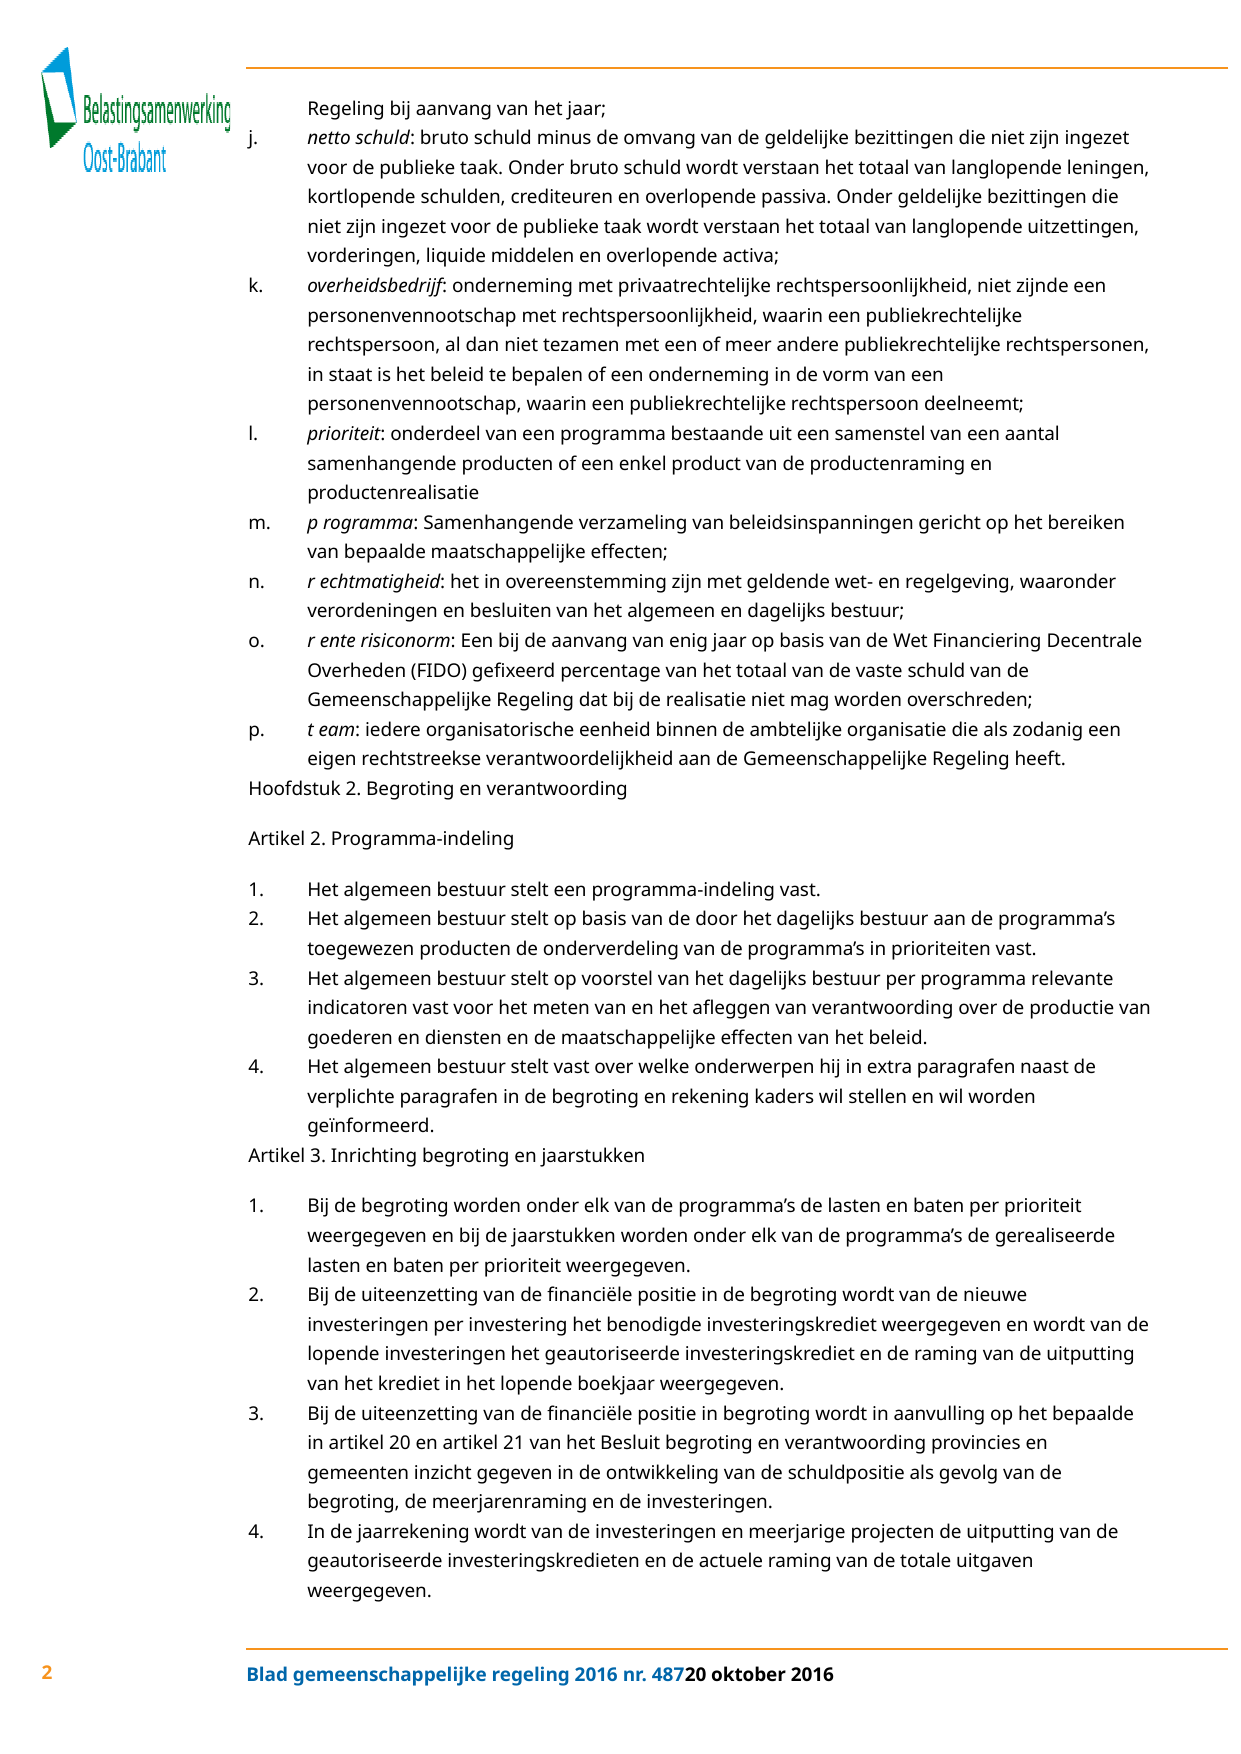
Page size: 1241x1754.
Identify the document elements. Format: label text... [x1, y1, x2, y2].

list overheidsbedrijf: onderneming met privaatrechtelijke rechtspersoonlijkheid, niet zijnde een personenvennootschap met rechtspersoonlijkheid, waarin een publiekrechtelijke rechtspersoon, al dan niet tezamen met een of meer andere publiekrechtelijke rechtspersonen, in staat is het beleid te bepalen of een onderneming in de vorm van een personenvennootschap, waarin een publiekrechtelijke rechtspersoon deelneemt; [248, 272, 1152, 416]
picture [86, 146, 91, 169]
list Bij de begroting worden onder elk van de programma’s de lasten en baten per prioriteit weergegeven en bij de jaarstukken worden onder elk van de programma’s de gerealiseerde lasten en baten per prioriteit weergegeven. [248, 1193, 1152, 1278]
list Het algemeen bestuur stelt vast over welke onderwerpen hij in extra paragrafen naast de verplichte paragrafen in de begroting en rekening kaders wil stellen en wil worden geïnformeerd. [248, 1053, 1152, 1138]
list t eam: iedere organisatorische eenheid binnen de ambtelijke organisatie die als zodanig een eigen rechtstreekse verantwoordelijkheid aan de Gemeenschappelijke Regeling heeft. [248, 716, 1152, 771]
list Regeling bij aanvang van het jaar; [248, 95, 1152, 121]
picture [91, 163, 96, 172]
list Bij de uiteenzetting van de financiële positie in begroting wordt in aanvulling op het bepaalde in artikel 20 en artikel 21 van het Besluit begroting en verantwoording provincies en gemeenten inzicht gegeven in de ontwikkeling van de schuldpositie als gevolg van de begroting, de meerjarenraming en de investeringen. [248, 1400, 1152, 1514]
list Bij de uiteenzetting van de financiële positie in de begroting wordt van de nieuwe investeringen per investering het benodigde investeringskrediet weergegeven en wordt van de lopende investeringen het geautoriseerde investeringskrediet en de raming van de uitputting van het krediet in het lopende boekjaar weergegeven. [248, 1281, 1152, 1396]
list netto schuld: bruto schuld minus de omvang van de geldelijke bezittingen die niet zijn ingezet voor de publieke taak. Onder bruto schuld wordt verstaan het totaal van langlopende leningen, kortlopende schulden, crediteuren en overlopende passiva. Onder geldelijke bezittingen die niet zijn ingezet voor de publieke taak wordt verstaan het totaal van langlopende uitzettingen, vorderingen, liquide middelen en overlopende activa; [248, 124, 1152, 268]
picture [41, 47, 231, 172]
picture [100, 161, 105, 172]
list p rogramma: Samenhangende verzameling van beleidsinspanningen gericht op het bereiken van bepaalde maatschappelijke effecten; [248, 509, 1152, 564]
list r ente risiconorm: Een bij de aanvang van enig jaar op basis van de Wet Financiering Decentrale Overheden (FIDO) gefixeerd percentage van het totaal van de vaste schuld van de Gemeenschappelijke Regeling dat bij de realisatie niet mag worden overschreden; [248, 627, 1152, 712]
list Het algemeen bestuur stelt op voorstel van het dagelijks bestuur per programma relevante indicatoren vast voor het meten van en het afleggen van verantwoording over de productie van goederen en diensten en de maatschappelijke effecten van het beleid. [248, 965, 1152, 1050]
list Het algemeen bestuur stelt een programma-indeling vast. [248, 876, 1152, 902]
list In de jaarrekening wordt van de investeringen en meerjarige projecten de uitputting van de geautoriseerde investeringskredieten en de actuele raming van de totale uitgaven weergegeven. [248, 1518, 1152, 1603]
text Hoofdstuk 2. Begroting en verantwoording [248, 775, 1152, 801]
list r echtmatigheid: het in overeenstemming zijn met geldende wet- en regelgeving, waaronder verordeningen en besluiten van het algemeen en dagelijks bestuur; [248, 568, 1152, 623]
text Artikel 2. Programma-indeling [248, 826, 1152, 851]
picture [129, 155, 134, 172]
text Artikel 3. Inrichting begroting en jaarstukken [248, 1142, 1152, 1168]
list Het algemeen bestuur stelt op basis van de door het dagelijks bestuur aan de programma’s toegewezen producten de onderverdeling van de programma’s in prioriteiten vast. [248, 906, 1152, 961]
list prioriteit: onderdeel van een programma bestaande uit een samenstel van een aantal samenhangende producten of een enkel product van de productenraming en productenrealisatie [248, 420, 1152, 505]
